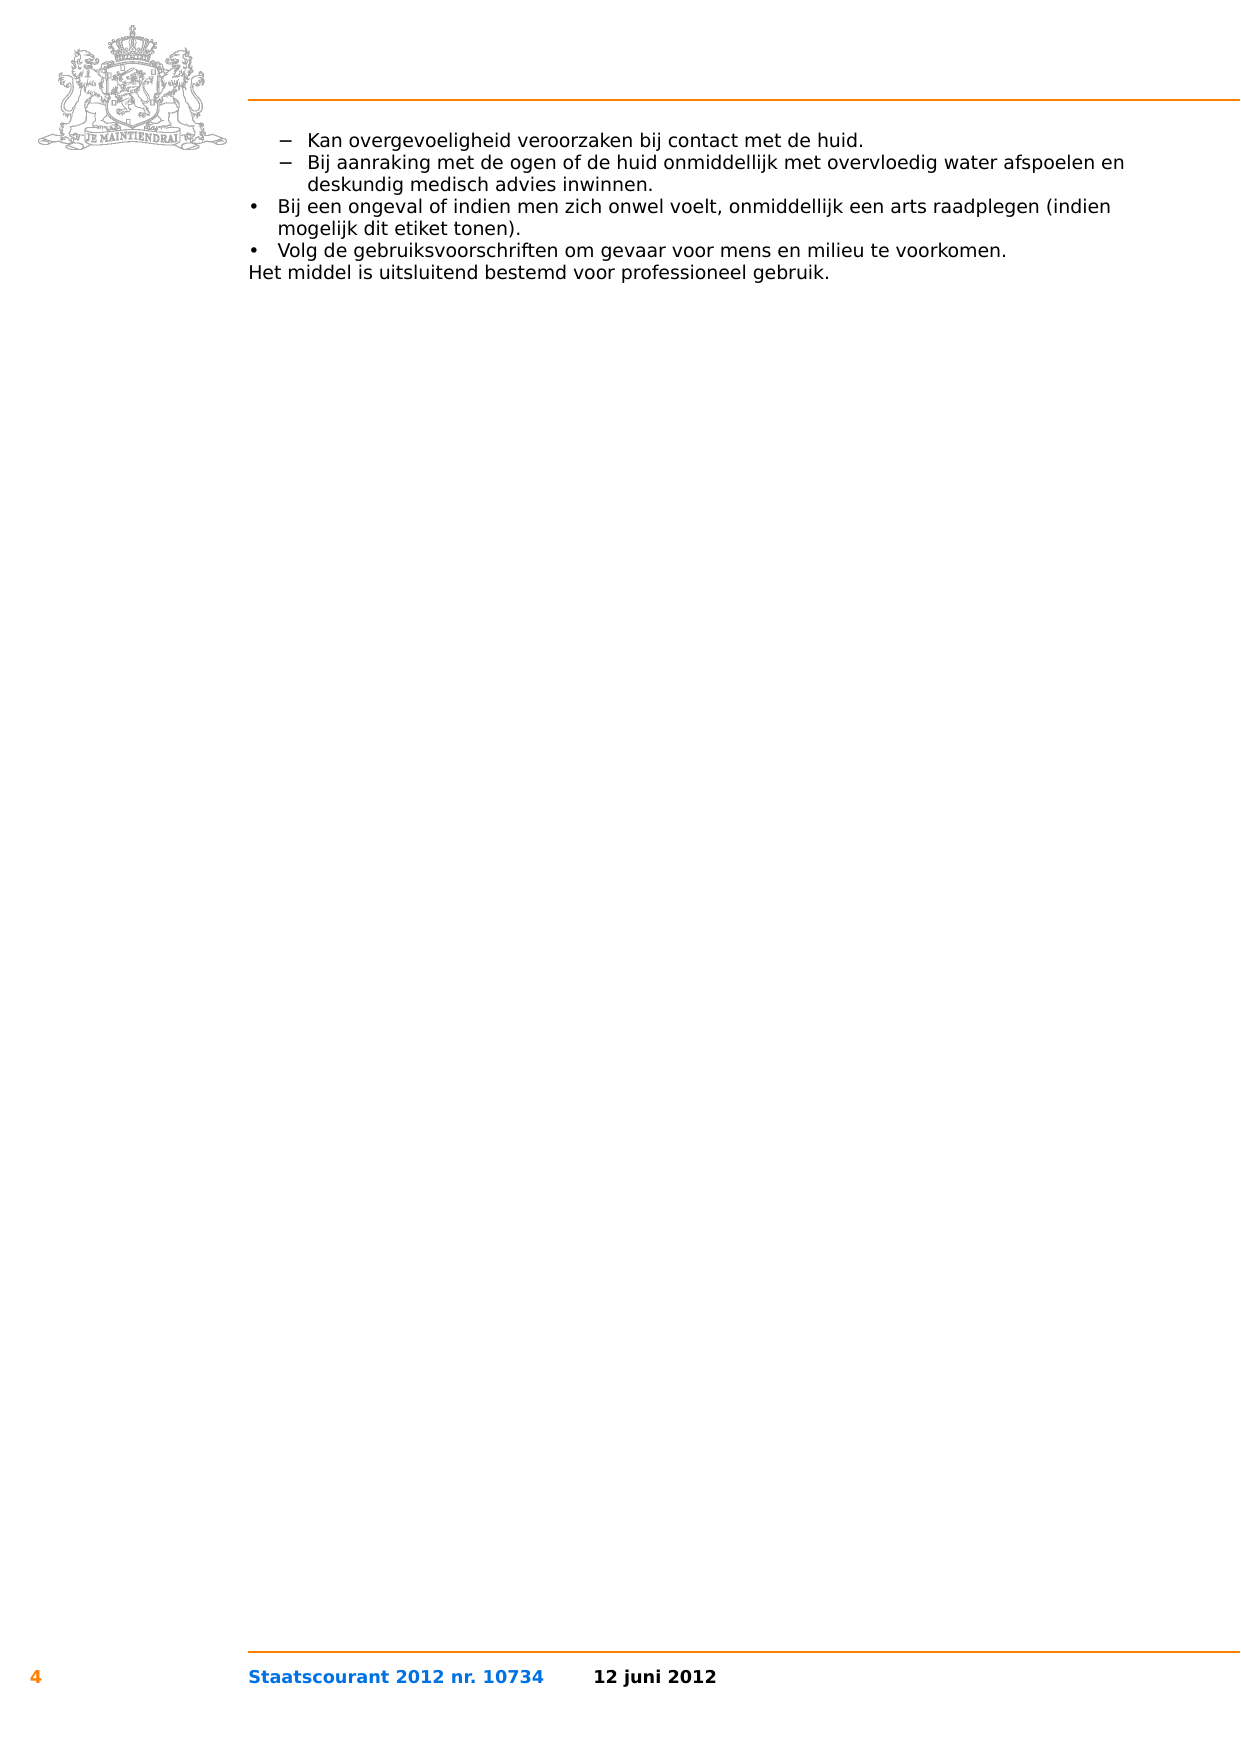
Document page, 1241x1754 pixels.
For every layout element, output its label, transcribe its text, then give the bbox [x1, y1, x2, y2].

text • Bij een ongeval of indien men zich onwel voelt, onmiddellijk een arts raadplegen (indien mogelijk dit etiket tonen). [248, 196, 1163, 240]
picture [38, 25, 227, 150]
text − Kan overgevoeligheid veroorzaken bij contact met de huid. [278, 130, 1163, 152]
text − Bij aanraking met de ogen of de huid onmiddellijk met overvloedig water afspoelen en deskundig medisch advies inwinnen. [278, 152, 1163, 196]
text • Volg de gebruiksvoorschriften om gevaar voor mens en milieu te voorkomen. [248, 240, 1163, 262]
text Het middel is uitsluitend bestemd voor professioneel gebruik. [248, 262, 1163, 284]
